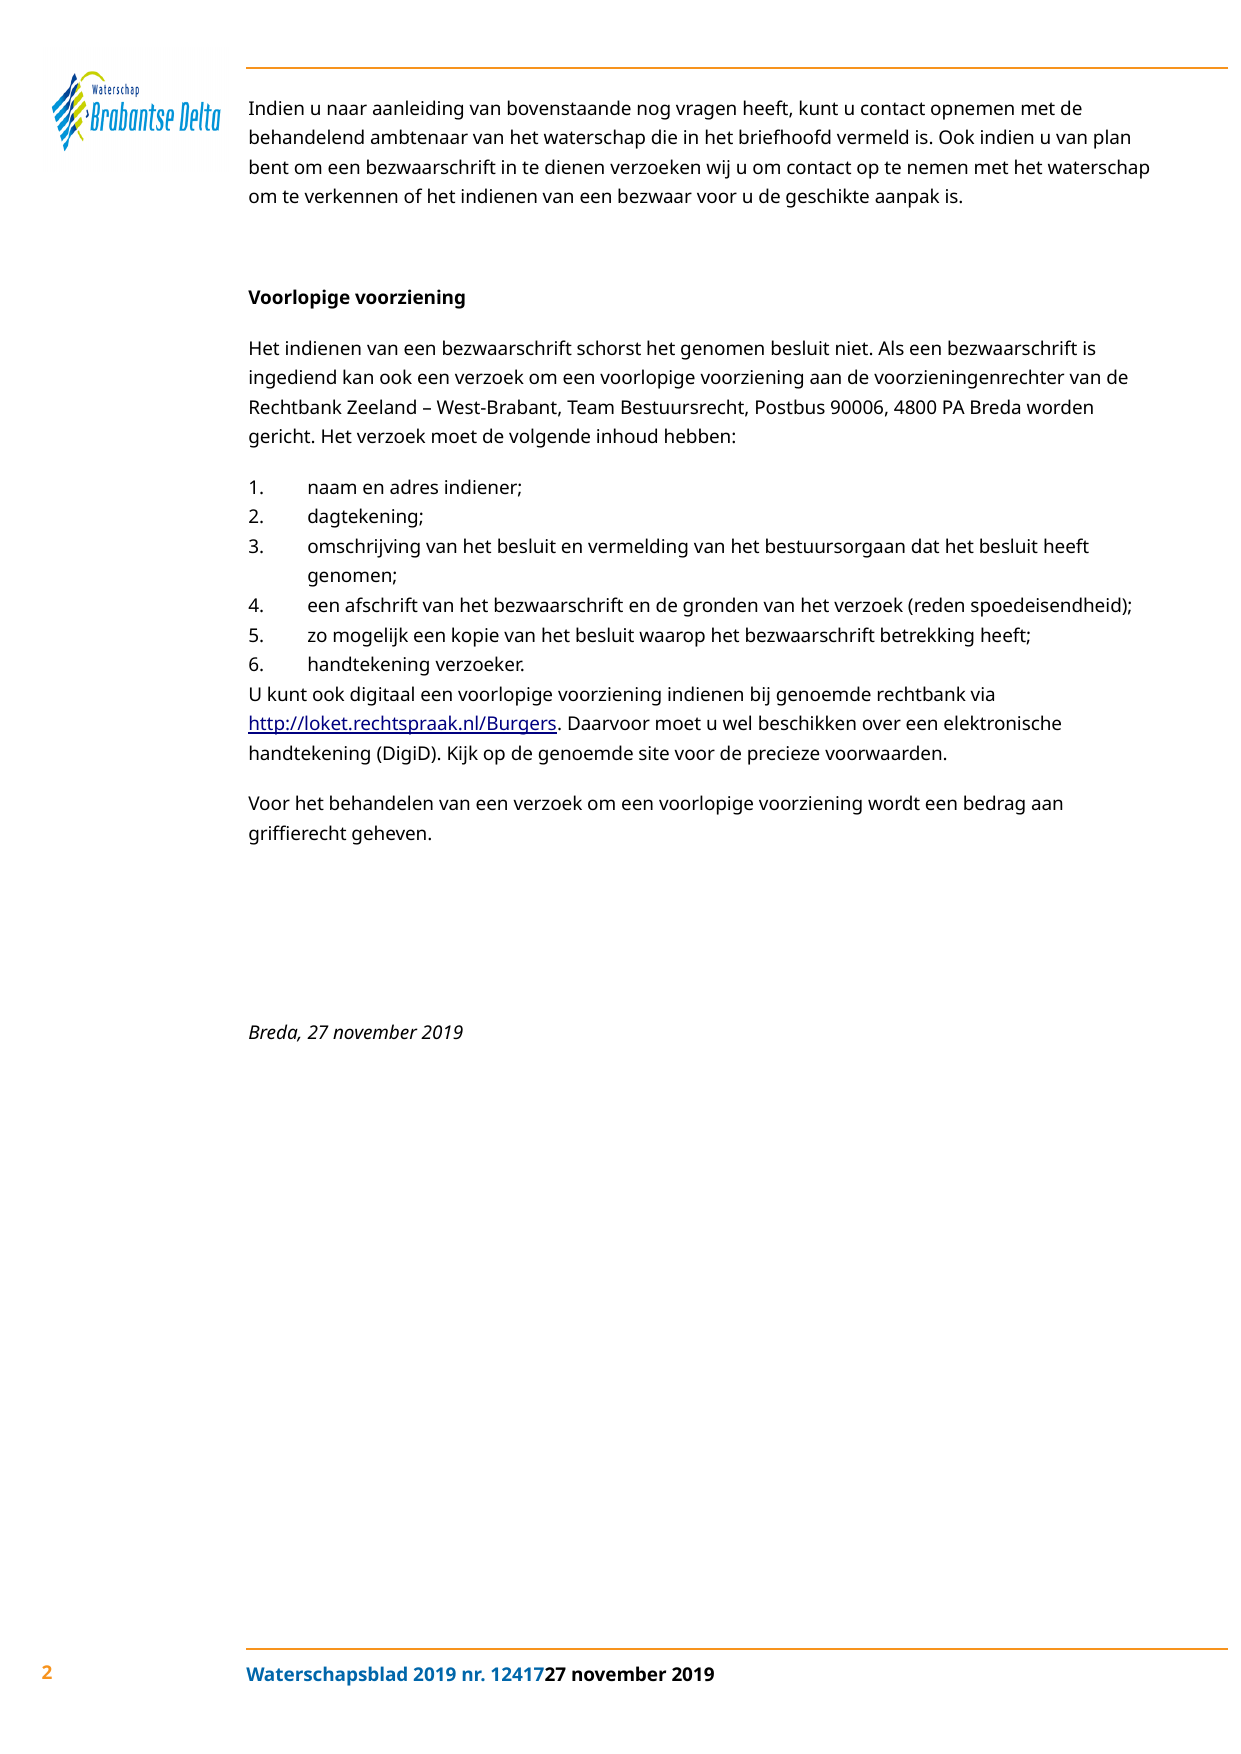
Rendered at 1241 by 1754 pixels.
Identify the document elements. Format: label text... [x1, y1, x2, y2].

text Indien u naar aanleiding van bovenstaande nog vragen heeft, kunt u contact opnemen met de behandelend ambtenaar van het waterschap die in het briefhoofd vermeld is. Ook indien u van plan bent om een bezwaarschrift in te dienen verzoeken wij u om contact op te nemen met het waterschap om te verkennen of het indienen van een bezwaar voor u de geschikte aanpak is. [248, 95, 1152, 209]
text Breda, 27 november 2019 [248, 1019, 1152, 1045]
list zo mogelijk een kopie van het besluit waarop het bezwaarschrift betrekking heeft; [248, 622, 1152, 648]
picture [41, 47, 231, 172]
list omschrijving van het besluit en vermelding van het bestuursorgaan dat het besluit heeft genomen; [248, 533, 1152, 588]
text U kunt ook digitaal een voorlopige voorziening indienen bij genoemde rechtbank via http://loket.rechtspraak.nl/Burgers. Daarvoor moet u wel beschikken over een elektronische handtekening (DigiD). Kijk op de genoemde site voor de precieze voorwaarden. [248, 681, 1152, 766]
list handtekening verzoeker. [248, 651, 1152, 677]
text Voor het behandelen van een verzoek om een voorlopige voorziening wordt een bedrag aan griffierecht geheven. [248, 791, 1152, 846]
text Het indienen van een bezwaarschrift schorst het genomen besluit niet. Als een bezwaarschrift is ingediend kan ook een verzoek om een voorlopige voorziening aan de voorzieningenrechter van de Rechtbank Zeeland – West-Brabant, Team Bestuursrecht, Postbus 90006, 4800 PA Breda worden gericht. Het verzoek moet de volgende inhoud hebben: [248, 335, 1152, 449]
list een afschrift van het bezwaarschrift en de gronden van het verzoek (reden spoedeisendheid); [248, 592, 1152, 618]
list dagtekening; [248, 503, 1152, 529]
text Voorlopige voorziening [248, 284, 1152, 310]
list naam en adres indiener; [248, 474, 1152, 500]
